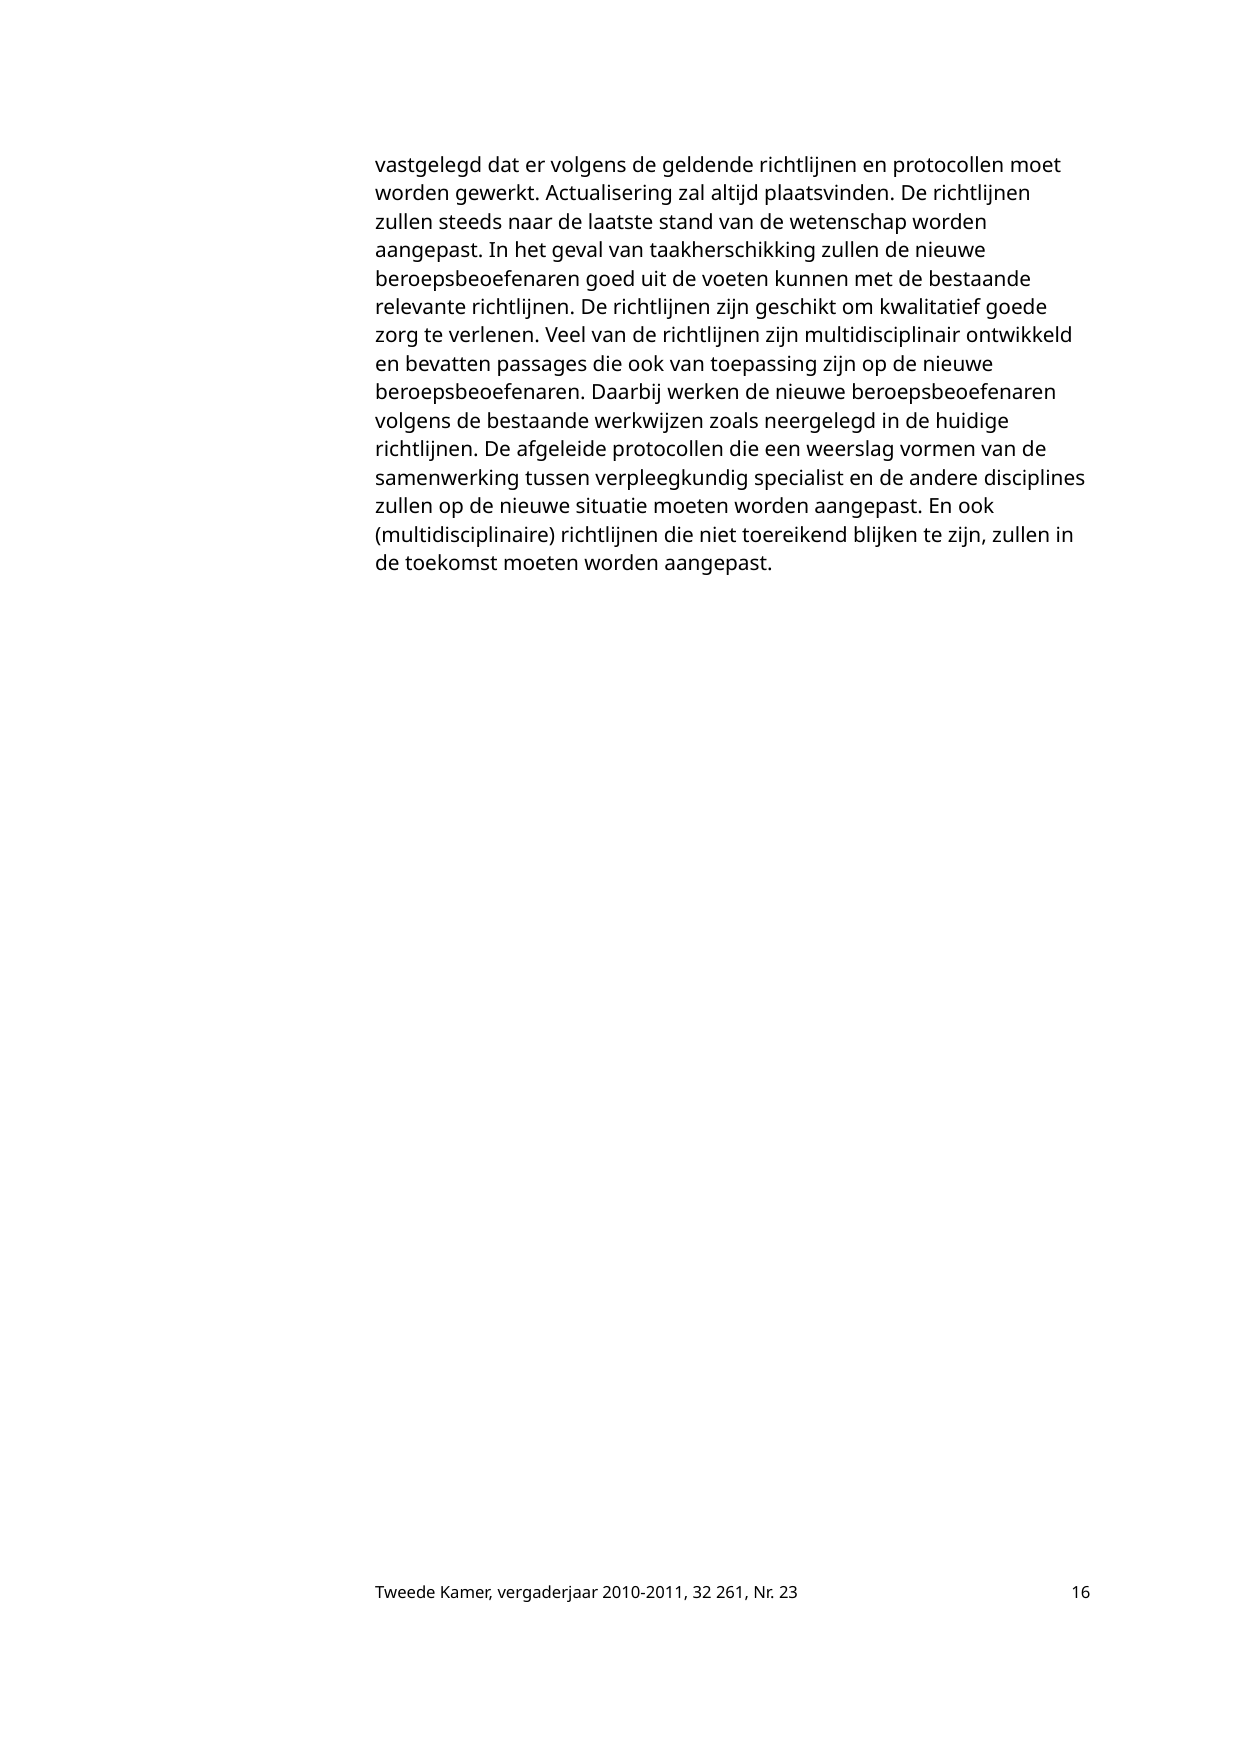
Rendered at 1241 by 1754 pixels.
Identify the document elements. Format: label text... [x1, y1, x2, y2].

text vastgelegd dat er volgens de geldende richtlijnen en protocollen moet worden gewerkt. Actualisering zal altijd plaatsvinden. De richtlijnen zullen steeds naar de laatste stand van de wetenschap worden aangepast. In het geval van taakherschikking zullen de nieuwe beroepsbeoefenaren goed uit de voeten kunnen met de bestaande relevante richtlijnen. De richtlijnen zijn geschikt om kwalitatief goede zorg te verlenen. Veel van de richtlijnen zijn multidisciplinair ontwikkeld en bevatten passages die ook van toepassing zijn op de nieuwe beroepsbeoefenaren. Daarbij werken de nieuwe beroepsbeoefenaren volgens de bestaande werkwijzen zoals neergelegd in de huidige richtlijnen. De afgeleide protocollen die een weerslag vormen van de samenwerking tussen verpleegkundig specialist en de andere disciplines zullen op de nieuwe situatie moeten worden aangepast. En ook (multidisciplinaire) richtlijnen die niet toereikend blijken te zijn, zullen in de toekomst moeten worden aangepast. [375, 150, 1090, 577]
